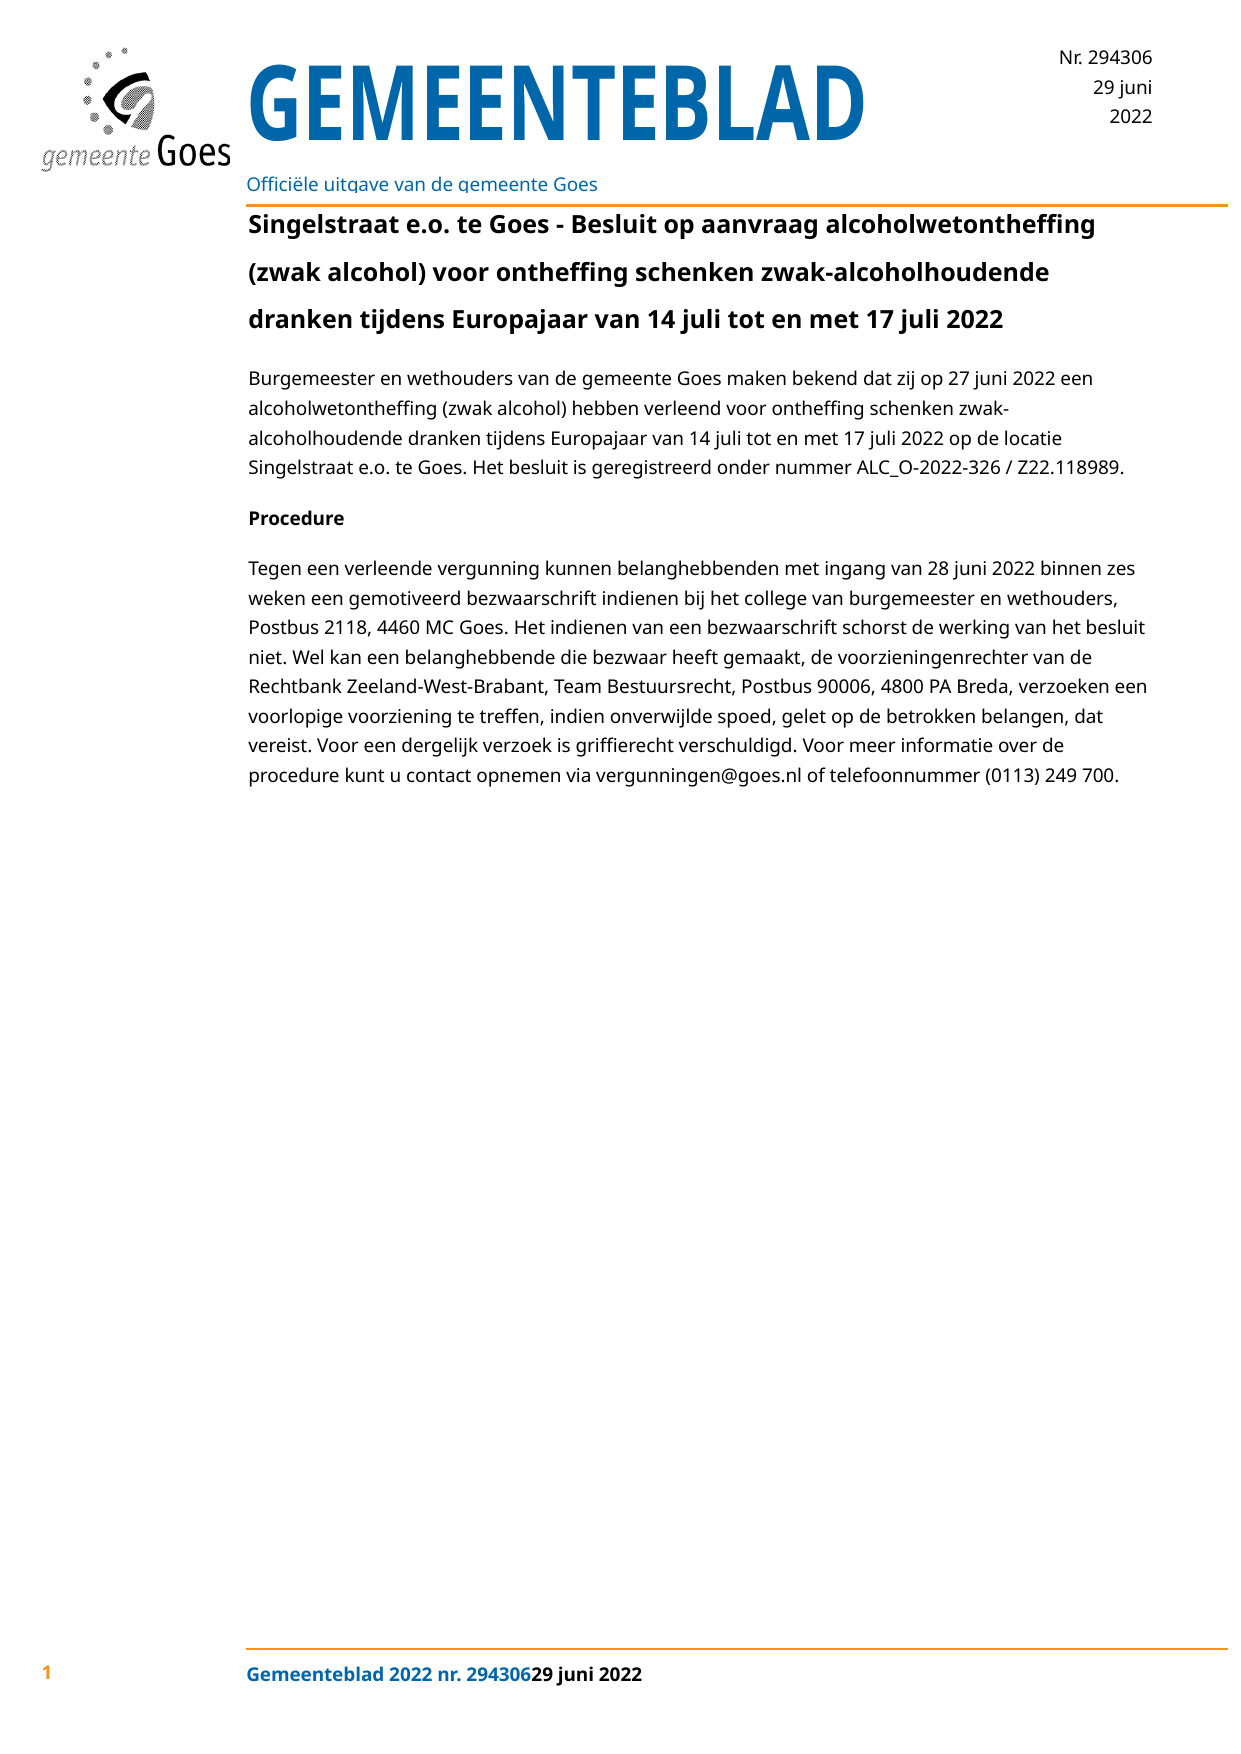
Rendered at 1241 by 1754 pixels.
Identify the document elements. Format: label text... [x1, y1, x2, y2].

text Tegen een verleende vergunning kunnen belanghebbenden met ingang van 28 juni 2022 binnen zes weken een gemotiveerd bezwaarschrift indienen bij het college van burgemeester en wethouders, Postbus 2118, 4460 MC Goes. Het indienen van een bezwaarschrift schorst de werking van het besluit niet. Wel kan een belanghebbende die bezwaar heeft gemaakt, de voorzieningenrechter van de Rechtbank Zeeland-West-Brabant, Team Bestuursrecht, Postbus 90006, 4800 PA Breda, verzoeken een voorlopige voorziening te treffen, indien onverwijlde spoed, gelet op de betrokken belangen, dat vereist. Voor een dergelijk verzoek is griffierecht verschuldigd. Voor meer informatie over de procedure kunt u contact opnemen via vergunningen@goes.nl of telefoonnummer (0113) 249 700. [248, 555, 1152, 788]
text Burgemeester en wethouders van de gemeente Goes maken bekend dat zij op 27 juni 2022 een alcoholwetontheffing (zwak alcohol) hebben verleend voor ontheffing schenken zwak-alcoholhoudende dranken tijdens Europajaar van 14 juli tot en met 17 juli 2022 op de locatie Singelstraat e.o. te Goes. Het besluit is geregistreerd onder nummer ALC_O-2022-326 / Z22.118989. [248, 366, 1152, 480]
text Procedure [248, 505, 1152, 530]
picture [41, 47, 231, 172]
text Singelstraat e.o. te Goes - Besluit op aanvraag alcoholwetontheffing (zwak alcohol) voor ontheffing schenken zwak-alcoholhoudende dranken tijdens Europajaar van 14 juli tot en met 17 juli 2022 [248, 207, 1152, 336]
